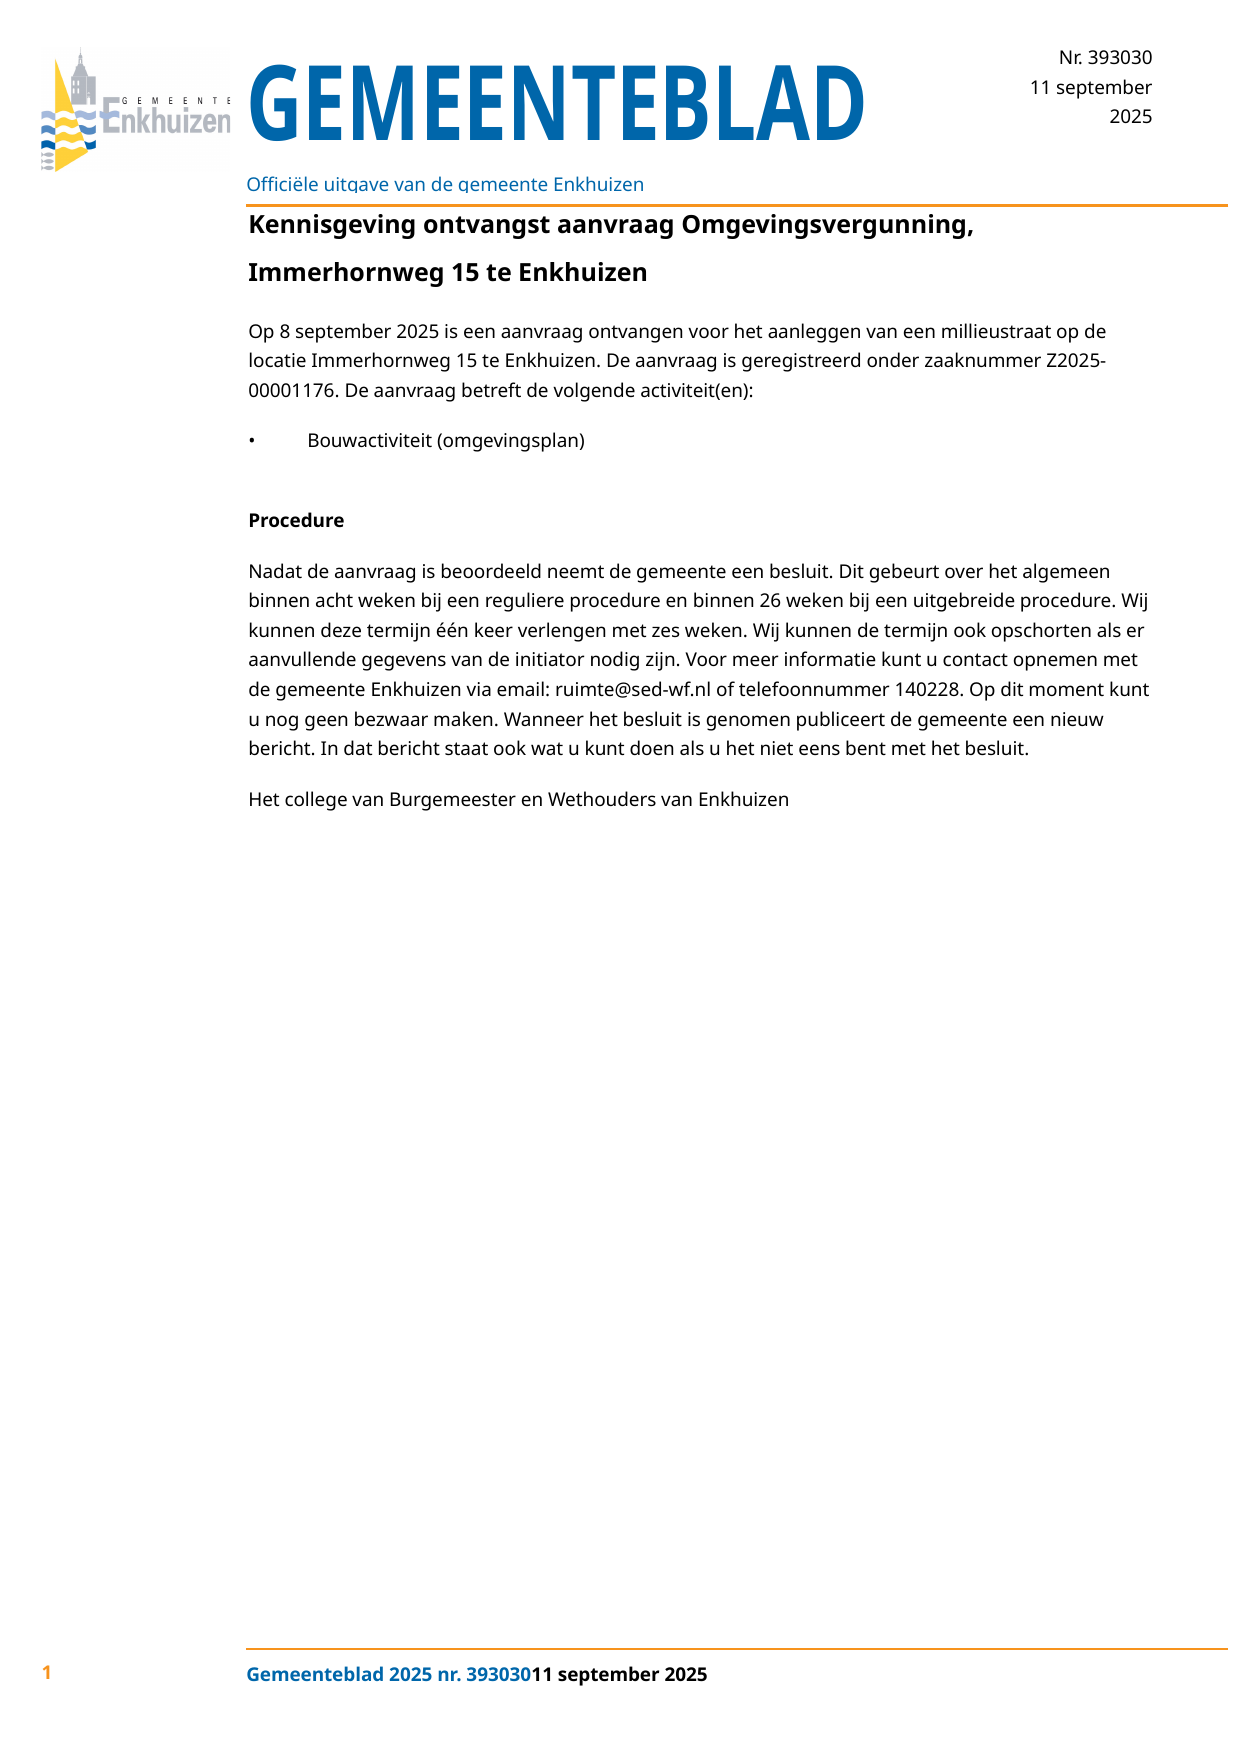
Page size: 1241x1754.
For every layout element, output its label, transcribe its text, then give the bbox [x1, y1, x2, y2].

text Op 8 september 2025 is een aanvraag ontvangen voor het aanleggen van een millieustraat op de locatie Immerhornweg 15 te Enkhuizen. De aanvraag is geregistreerd onder zaaknummer Z2025-00001176. De aanvraag betreft de volgende activiteit(en): [248, 318, 1152, 403]
text Procedure [248, 507, 1152, 533]
list Bouwactiviteit (omgevingsplan) [248, 427, 1152, 453]
text Het college van Burgemeester en Wethouders van Enkhuizen [248, 786, 1152, 812]
text Nadat de aanvraag is beoordeeld neemt de gemeente een besluit. Dit gebeurt over het algemeen binnen acht weken bij een reguliere procedure en binnen 26 weken bij een uitgebreide procedure. Wij kunnen deze termijn één keer verlengen met zes weken. Wij kunnen de termijn ook opschorten als er aanvullende gegevens van de initiator nodig zijn. Voor meer informatie kunt u contact opnemen met de gemeente Enkhuizen via email: ruimte@sed-wf.nl of telefoonnummer 140228. Op dit moment kunt u nog geen bezwaar maken. Wanneer het besluit is genomen publiceert de gemeente een nieuw bericht. In dat bericht staat ook wat u kunt doen als u het niet eens bent met het besluit. [248, 558, 1152, 761]
picture [41, 47, 231, 172]
text Kennisgeving ontvangst aanvraag Omgevingsvergunning, Immerhornweg 15 te Enkhuizen [248, 207, 1152, 288]
